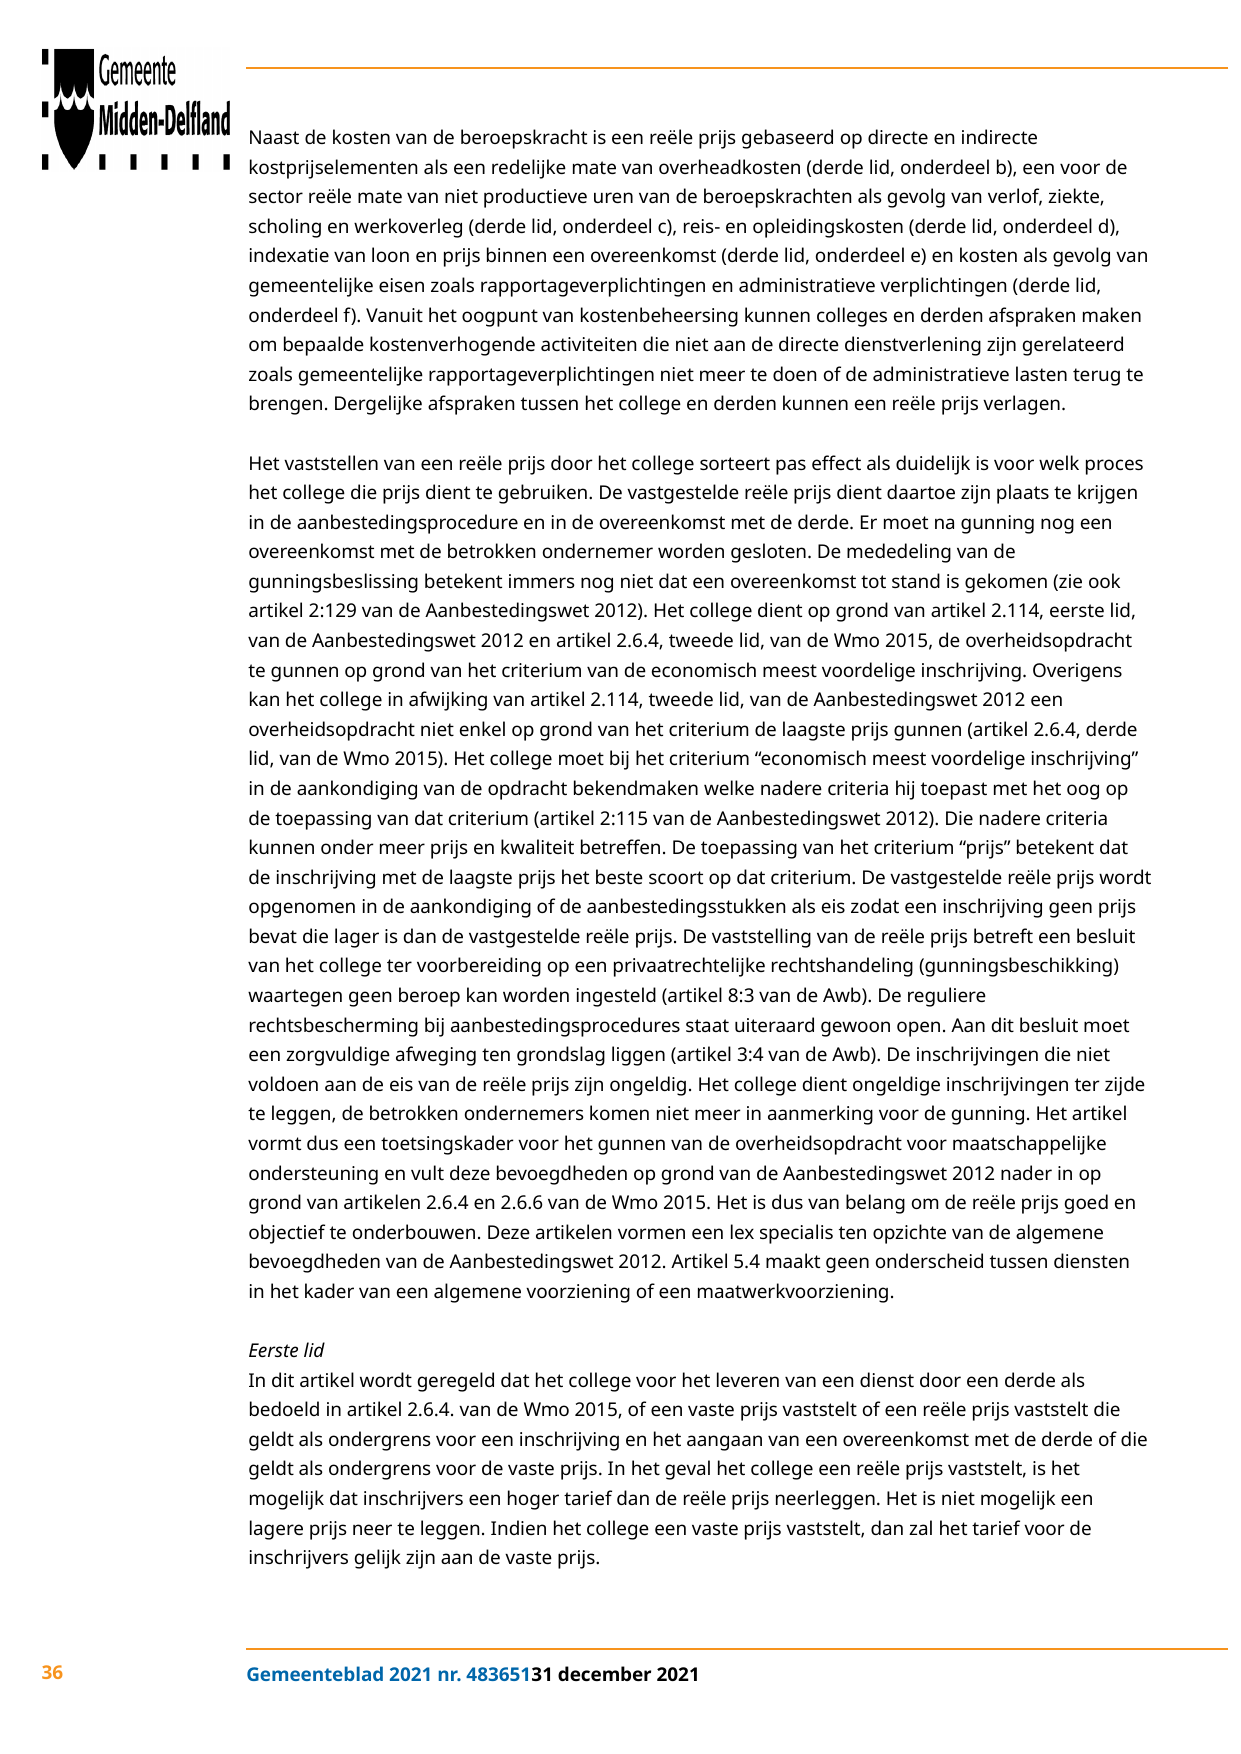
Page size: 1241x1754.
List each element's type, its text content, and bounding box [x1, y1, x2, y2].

picture [41, 47, 231, 172]
text Eerste lid [248, 1337, 1152, 1363]
text Het vaststellen van een reële prijs door het college sorteert pas effect als duidelijk is voor welk proces het college die prijs dient te gebruiken. De vastgestelde reële prijs dient daartoe zijn plaats te krijgen in de aanbestedingsprocedure en in de overeenkomst met de derde. Er moet na gunning nog een overeenkomst met de betrokken ondernemer worden gesloten. De mededeling van de gunningsbeslissing betekent immers nog niet dat een overeenkomst tot stand is gekomen (zie ook artikel 2:129 van de Aanbestedingswet 2012). Het college dient op grond van artikel 2.114, eerste lid, van de Aanbestedingswet 2012 en artikel 2.6.4, tweede lid, van de Wmo 2015, de overheidsopdracht te gunnen op grond van het criterium van de economisch meest voordelige inschrijving. Overigens kan het college in afwijking van artikel 2.114, tweede lid, van de Aanbestedingswet 2012 een overheidsopdracht niet enkel op grond van het criterium de laagste prijs gunnen (artikel 2.6.4, derde lid, van de Wmo 2015). Het college moet bij het criterium “economisch meest voordelige inschrijving” in de aankondiging van de opdracht bekendmaken welke nadere criteria hij toepast met het oog op de toepassing van dat criterium (artikel 2:115 van de Aanbestedingswet 2012). Die nadere criteria kunnen onder meer prijs en kwaliteit betreffen. De toepassing van het criterium “prijs” betekent dat de inschrijving met de laagste prijs het beste scoort op dat criterium. De vastgestelde reële prijs wordt opgenomen in de aankondiging of de aanbestedingsstukken als eis zodat een inschrijving geen prijs bevat die lager is dan de vastgestelde reële prijs. De vaststelling van de reële prijs betreft een besluit van het college ter voorbereiding op een privaatrechtelijke rechtshandeling (gunningsbeschikking) waartegen geen beroep kan worden ingesteld (artikel 8:3 van de Awb). De reguliere rechtsbescherming bij aanbestedingsprocedures staat uiteraard gewoon open. Aan dit besluit moet een zorgvuldige afweging ten grondslag liggen (artikel 3:4 van de Awb). De inschrijvingen die niet voldoen aan de eis van de reële prijs zijn ongeldig. Het college dient ongeldige inschrijvingen ter zijde te leggen, de betrokken ondernemers komen niet meer in aanmerking voor de gunning. Het artikel vormt dus een toetsingskader voor het gunnen van de overheidsopdracht voor maatschappelijke ondersteuning en vult deze bevoegdheden op grond van de Aanbestedingswet 2012 nader in op grond van artikelen 2.6.4 en 2.6.6 van de Wmo 2015. Het is dus van belang om de reële prijs goed en objectief te onderbouwen. Deze artikelen vormen een lex specialis ten opzichte van de algemene bevoegdheden van de Aanbestedingswet 2012. Artikel 5.4 maakt geen onderscheid tussen diensten in het kader van een algemene voorziening of een maatwerkvoorziening. [248, 450, 1152, 1304]
text In dit artikel wordt geregeld dat het college voor het leveren van een dienst door een derde als bedoeld in artikel 2.6.4. van de Wmo 2015, of een vaste prijs vaststelt of een reële prijs vaststelt die geldt als ondergrens voor een inschrijving en het aangaan van een overeenkomst met de derde of die geldt als ondergrens voor de vaste prijs. In het geval het college een reële prijs vaststelt, is het mogelijk dat inschrijvers een hoger tarief dan de reële prijs neerleggen. Het is niet mogelijk een lagere prijs neer te leggen. Indien het college een vaste prijs vaststelt, dan zal het tarief voor de inschrijvers gelijk zijn aan de vaste prijs. [248, 1367, 1152, 1570]
text Naast de kosten van de beroepskracht is een reële prijs gebaseerd op directe en indirecte kostprijselementen als een redelijke mate van overheadkosten (derde lid, onderdeel b), een voor de sector reële mate van niet productieve uren van de beroepskrachten als gevolg van verlof, ziekte, scholing en werkoverleg (derde lid, onderdeel c), reis- en opleidingskosten (derde lid, onderdeel d), indexatie van loon en prijs binnen een overeenkomst (derde lid, onderdeel e) en kosten als gevolg van gemeentelijke eisen zoals rapportageverplichtingen en administratieve verplichtingen (derde lid, onderdeel f). Vanuit het oogpunt van kostenbeheersing kunnen colleges en derden afspraken maken om bepaalde kostenverhogende activiteiten die niet aan de directe dienstverlening zijn gerelateerd zoals gemeentelijke rapportageverplichtingen niet meer te doen of de administratieve lasten terug te brengen. Dergelijke afspraken tussen het college en derden kunnen een reële prijs verlagen. [248, 124, 1152, 416]
